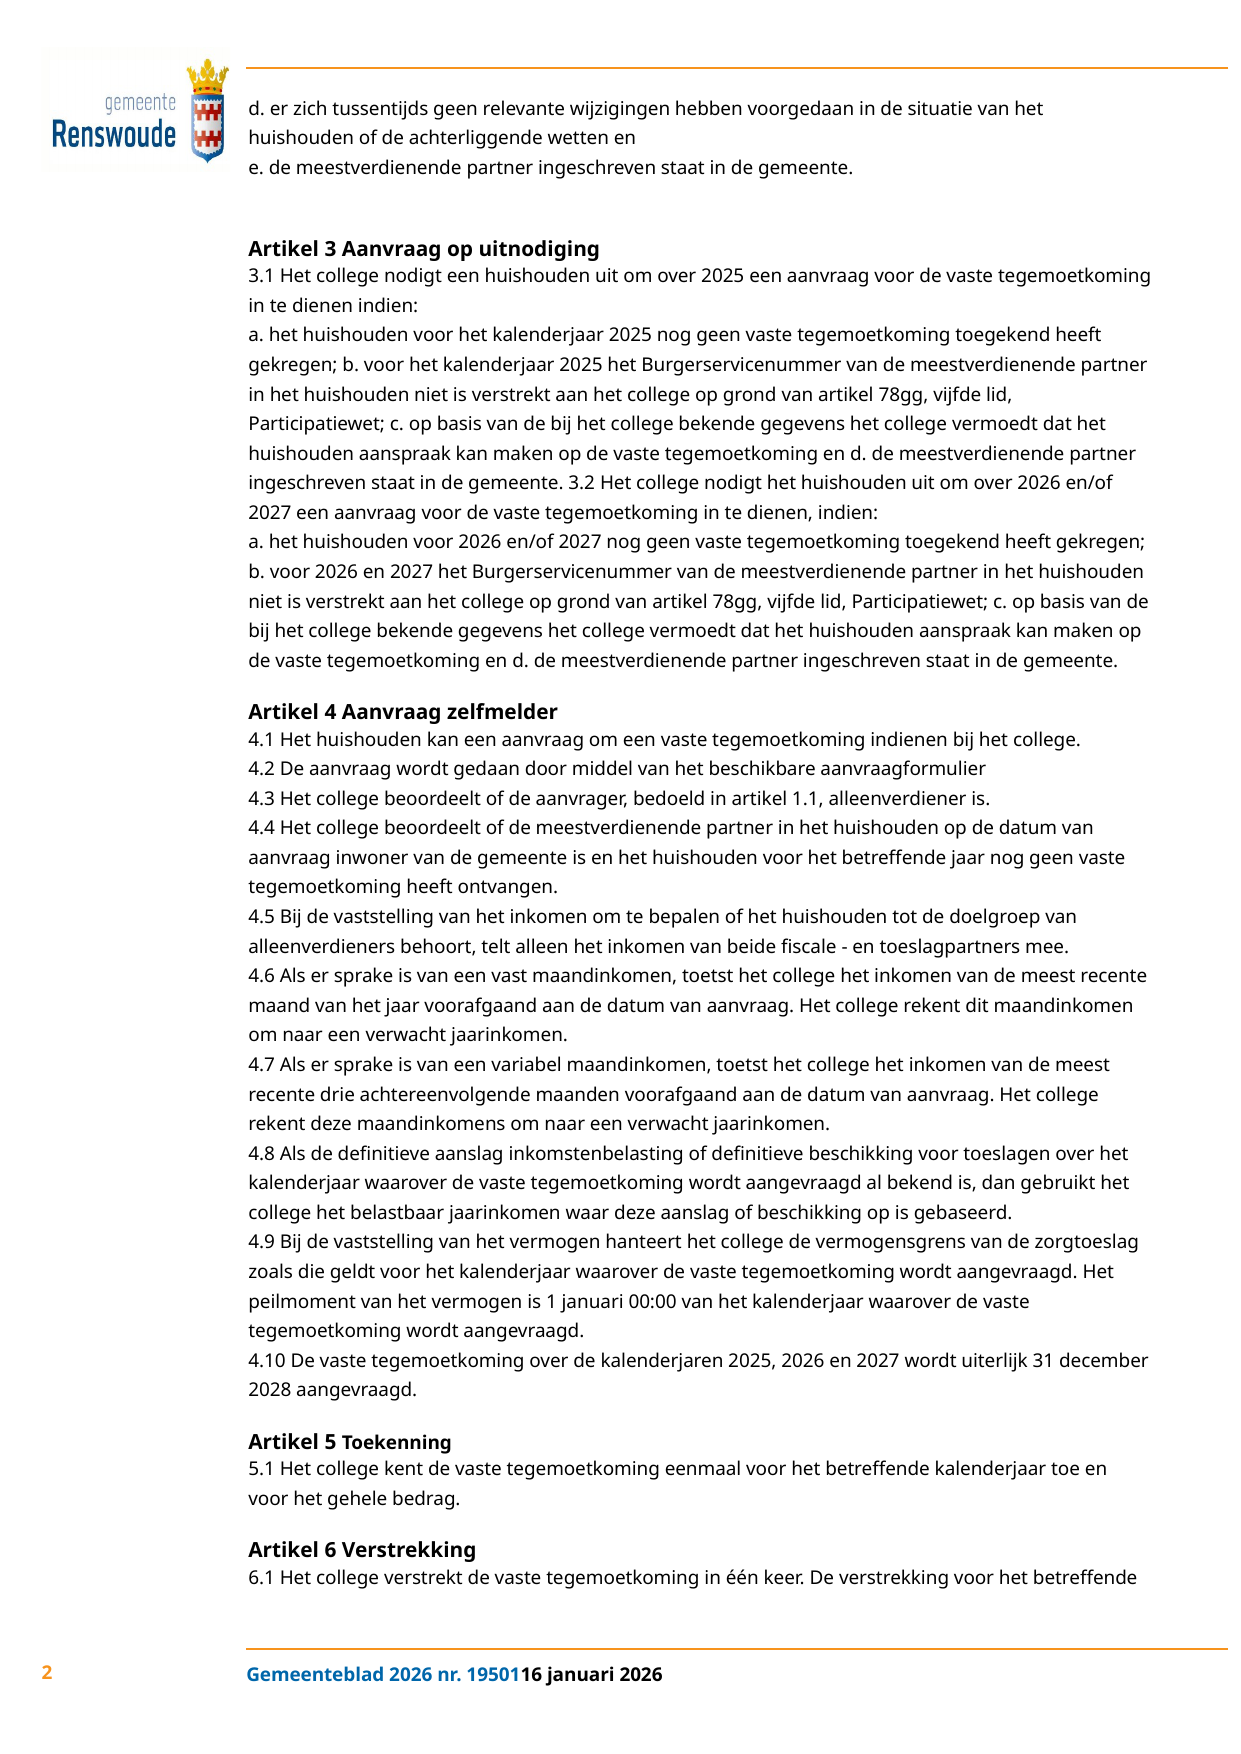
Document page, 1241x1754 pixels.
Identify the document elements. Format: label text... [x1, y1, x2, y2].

text 4.4 Het college beoordeelt of de meestverdienende partner in het huishouden op de datum van aanvraag inwoner van de gemeente is en het huishouden voor het betreffende jaar nog geen vaste tegemoetkoming heeft ontvangen. [248, 814, 1152, 899]
text 4.5 Bij de vaststelling van het inkomen om te bepalen of het huishouden tot de doelgroep van alleenverdieners behoort, telt alleen het inkomen van beide fiscale - en toeslagpartners mee. [248, 903, 1152, 959]
text e. de meestverdienende partner ingeschreven staat in de gemeente. [248, 154, 1152, 180]
text Artikel 6 Verstrekking [248, 1536, 1152, 1564]
text d. er zich tussentijds geen relevante wijzigingen hebben voorgedaan in de situatie van het huishouden of de achterliggende wetten en [248, 95, 1152, 150]
text Artikel 5 Toekenning [248, 1427, 1152, 1456]
text 3.1 Het college nodigt een huishouden uit om over 2025 een aanvraag voor de vaste tegemoetkoming in te dienen indien: [248, 262, 1152, 318]
text 4.1 Het huishouden kan een aanvraag om een vaste tegemoetkoming indienen bij het college. [248, 726, 1152, 752]
text 4.3 Het college beoordeelt of de aanvrager, bedoeld in artikel 1.1, alleenverdiener is. [248, 785, 1152, 811]
text 4.8 Als de definitieve aanslag inkomstenbelasting of definitieve beschikking voor toeslagen over het kalenderjaar waarover de vaste tegemoetkoming wordt aangevraagd al bekend is, dan gebruikt het college het belastbaar jaarinkomen waar deze aanslag of beschikking op is gebaseerd. [248, 1140, 1152, 1225]
text 4.9 Bij de vaststelling van het vermogen hanteert het college de vermogensgrens van de zorgtoeslag zoals die geldt voor het kalenderjaar waarover de vaste tegemoetkoming wordt aangevraagd. Het peilmoment van het vermogen is 1 januari 00:00 van het kalenderjaar waarover de vaste tegemoetkoming wordt aangevraagd. [248, 1229, 1152, 1343]
text 4.2 De aanvraag wordt gedaan door middel van het beschikbare aanvraagformulier [248, 755, 1152, 781]
text a. het huishouden voor het kalenderjaar 2025 nog geen vaste tegemoetkoming toegekend heeft gekregen; b. voor het kalenderjaar 2025 het Burgerservicenummer van de meestverdienende partner in het huishouden niet is verstrekt aan het college op grond van artikel 78gg, vijfde lid, Participatiewet; c. op basis van de bij het college bekende gegevens het college vermoedt dat het huishouden aanspraak kan maken op de vaste tegemoetkoming en d. de meestverdienende partner ingeschreven staat in de gemeente. 3.2 Het college nodigt het huishouden uit om over 2026 en/of 2027 een aanvraag voor de vaste tegemoetkoming in te dienen, indien: [248, 322, 1152, 525]
text Artikel 3 Aanvraag op uitnodiging [248, 234, 1152, 262]
text 4.7 Als er sprake is van een variabel maandinkomen, toetst het college het inkomen van de meest recente drie achtereenvolgende maanden voorafgaand aan de datum van aanvraag. Het college rekent deze maandinkomens om naar een verwacht jaarinkomen. [248, 1051, 1152, 1136]
picture [41, 47, 231, 172]
text Artikel 4 Aanvraag zelfmelder [248, 697, 1152, 726]
text a. het huishouden voor 2026 en/of 2027 nog geen vaste tegemoetkoming toegekend heeft gekregen; b. voor 2026 en 2027 het Burgerservicenummer van de meestverdienende partner in het huishouden niet is verstrekt aan het college op grond van artikel 78gg, vijfde lid, Participatiewet; c. op basis van de bij het college bekende gegevens het college vermoedt dat het huishouden aanspraak kan maken op de vaste tegemoetkoming en d. de meestverdienende partner ingeschreven staat in de gemeente. [248, 529, 1152, 673]
text 4.10 De vaste tegemoetkoming over de kalenderjaren 2025, 2026 en 2027 wordt uiterlijk 31 december 2028 aangevraagd. [248, 1347, 1152, 1402]
text 6.1 Het college verstrekt de vaste tegemoetkoming in één keer. De verstrekking voor het betreffende [248, 1564, 1152, 1590]
text 4.6 Als er sprake is van een vast maandinkomen, toetst het college het inkomen van de meest recente maand van het jaar voorafgaand aan de datum van aanvraag. Het college rekent dit maandinkomen om naar een verwacht jaarinkomen. [248, 962, 1152, 1047]
text 5.1 Het college kent de vaste tegemoetkoming eenmaal voor het betreffende kalenderjaar toe en voor het gehele bedrag. [248, 1456, 1152, 1511]
